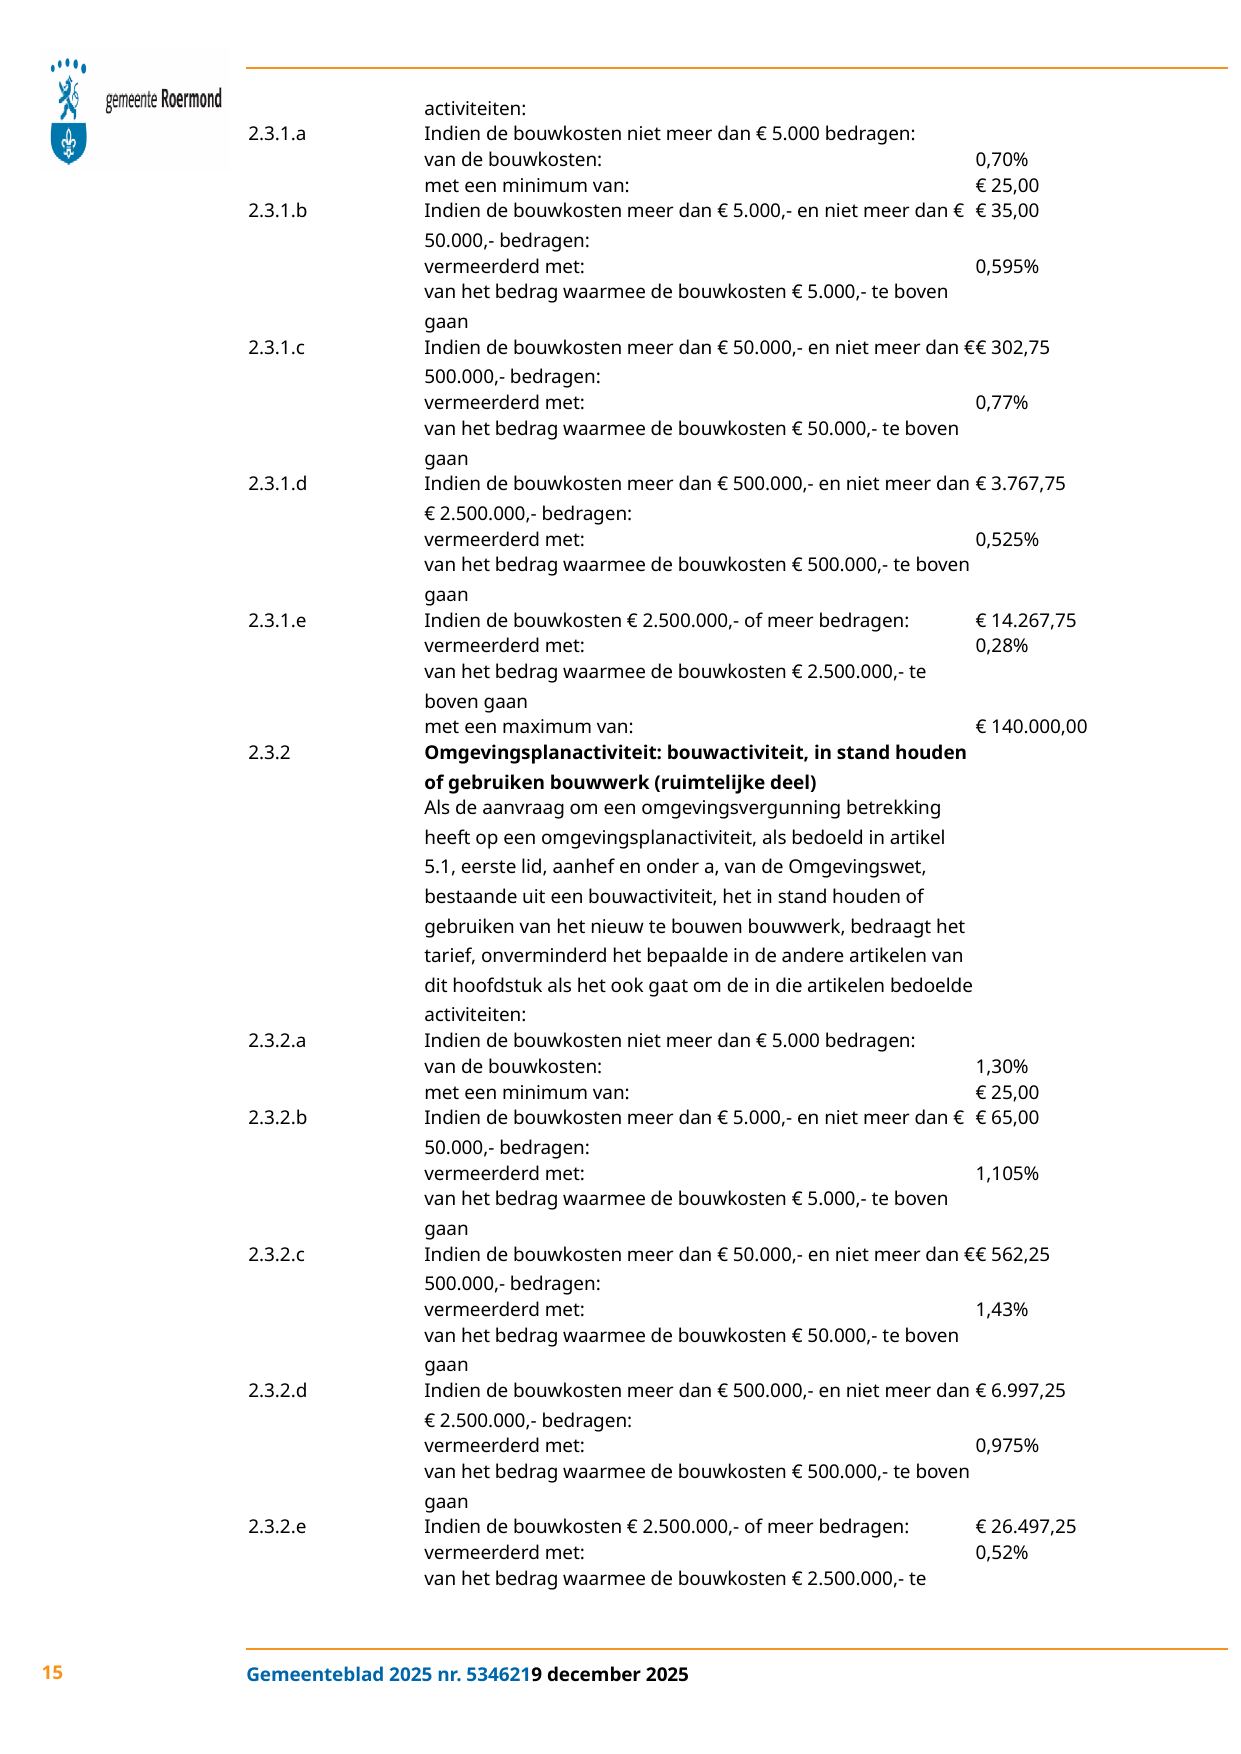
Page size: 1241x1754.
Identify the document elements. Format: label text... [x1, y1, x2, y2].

table_cell van het bedrag waarmee de bouwkosten € 50.000,- te boven gaan [424, 1322, 975, 1377]
table_cell Indien de bouwkosten meer dan € 50.000,- en niet meer dan € 500.000,- bedragen: [424, 334, 975, 389]
table_cell [975, 415, 1152, 470]
table_cell 0,595% [975, 253, 1152, 279]
table_cell [975, 658, 1152, 713]
table_cell 2.3.2.a [248, 1028, 424, 1104]
table_cell Indien de bouwkosten meer dan € 500.000,- en niet meer dan € 2.500.000,- bedragen: [424, 1377, 975, 1433]
table_cell 0,525% [975, 526, 1152, 551]
table_cell 2.3.1.a [248, 121, 424, 198]
table_cell [975, 739, 1152, 794]
table_cell activiteiten: [424, 95, 975, 121]
table_cell 2.3.1.d [248, 470, 424, 607]
table_cell [248, 795, 424, 1027]
table_cell Indien de bouwkosten € 2.500.000,- of meer bedragen: [424, 1514, 975, 1539]
table_cell Indien de bouwkosten € 2.500.000,- of meer bedragen: [424, 607, 975, 632]
table_cell 0,28% [975, 633, 1152, 658]
table_cell [975, 1028, 1152, 1053]
table_cell [248, 95, 424, 121]
table_cell € 3.767,75 [975, 470, 1152, 526]
table_cell vermeerderd met: [424, 633, 975, 658]
table_cell € 302,75 [975, 334, 1152, 389]
table_cell [975, 551, 1152, 607]
table_cell van het bedrag waarmee de bouwkosten € 500.000,- te boven gaan [424, 551, 975, 607]
table_cell 0,77% [975, 389, 1152, 415]
table_cell Indien de bouwkosten meer dan € 5.000,- en niet meer dan € 50.000,- bedragen: [424, 1105, 975, 1160]
table_cell [975, 795, 1152, 1027]
table_cell 0,52% [975, 1539, 1152, 1565]
table_cell van het bedrag waarmee de bouwkosten € 50.000,- te boven gaan [424, 415, 975, 470]
table_cell [975, 1322, 1152, 1377]
table_cell van het bedrag waarmee de bouwkosten € 500.000,- te boven gaan [424, 1458, 975, 1514]
table_cell Als de aanvraag om een omgevingsvergunning betrekking heeft op een omgevingsplanactiviteit, als bedoeld in artikel 5.1, eerste lid, aanhef en onder a, van de Omgevingswet, bestaande uit een bouwactiviteit, het in stand houden of gebruiken van het nieuw te bouwen bouwwerk, bedraagt het tarief, onverminderd het bepaalde in de andere artikelen van dit hoofdstuk als het ook gaat om de in die artikelen bedoelde activiteiten: [424, 795, 975, 1027]
table_cell 2.3.2.b [248, 1105, 424, 1241]
table_cell van het bedrag waarmee de bouwkosten € 5.000,- te boven gaan [424, 279, 975, 334]
table_cell Omgevingsplanactiviteit: bouwactiviteit, in stand houden of gebruiken bouwwerk (ruimtelijke deel) [424, 739, 975, 794]
table_cell vermeerderd met: [424, 389, 975, 415]
table_cell [975, 279, 1152, 334]
table_cell € 140.000,00 [975, 714, 1152, 739]
table_cell 1,105% [975, 1160, 1152, 1186]
table_cell vermeerderd met: [424, 1160, 975, 1186]
table_cell vermeerderd met: [424, 253, 975, 279]
table_cell van de bouwkosten: [424, 146, 975, 172]
table_cell 2.3.2.d [248, 1377, 424, 1514]
table_cell [975, 95, 1152, 121]
table_cell vermeerderd met: [424, 1539, 975, 1565]
table_cell € 562,25 [975, 1241, 1152, 1296]
picture [41, 47, 231, 172]
table_cell 2.3.2.e [248, 1514, 424, 1591]
table_cell 1,43% [975, 1296, 1152, 1322]
table_cell € 14.267,75 [975, 607, 1152, 632]
table_cell Indien de bouwkosten niet meer dan € 5.000 bedragen: [424, 1028, 975, 1053]
table_cell € 35,00 [975, 198, 1152, 253]
table_cell € 65,00 [975, 1105, 1152, 1160]
table_cell Indien de bouwkosten meer dan € 500.000,- en niet meer dan € 2.500.000,- bedragen: [424, 470, 975, 526]
table_cell 2.3.1.b [248, 198, 424, 334]
table_cell 2.3.2 [248, 739, 424, 794]
table_cell [975, 1458, 1152, 1514]
table_cell 2.3.2.c [248, 1241, 424, 1377]
table_cell van het bedrag waarmee de bouwkosten € 5.000,- te boven gaan [424, 1186, 975, 1241]
table_cell [975, 1565, 1152, 1591]
table_cell 2.3.1.c [248, 334, 424, 470]
table_cell [975, 1186, 1152, 1241]
table_cell met een maximum van: [424, 714, 975, 739]
table_cell van het bedrag waarmee de bouwkosten € 2.500.000,- te [424, 1565, 975, 1591]
table_cell van de bouwkosten: [424, 1053, 975, 1079]
table_cell Indien de bouwkosten meer dan € 5.000,- en niet meer dan € 50.000,- bedragen: [424, 198, 975, 253]
table_cell [975, 121, 1152, 146]
table_cell 2.3.1.e [248, 607, 424, 739]
table_cell 1,30% [975, 1053, 1152, 1079]
table_cell € 26.497,25 [975, 1514, 1152, 1539]
table_cell vermeerderd met: [424, 1433, 975, 1458]
table_cell € 6.997,25 [975, 1377, 1152, 1433]
table_cell van het bedrag waarmee de bouwkosten € 2.500.000,- te boven gaan [424, 658, 975, 713]
table_cell vermeerderd met: [424, 1296, 975, 1322]
table_cell 0,70% [975, 146, 1152, 172]
table_cell 0,975% [975, 1433, 1152, 1458]
table_cell Indien de bouwkosten niet meer dan € 5.000 bedragen: [424, 121, 975, 146]
table_cell € 25,00 [975, 1079, 1152, 1104]
table_cell Indien de bouwkosten meer dan € 50.000,- en niet meer dan € 500.000,- bedragen: [424, 1241, 975, 1296]
table_cell vermeerderd met: [424, 526, 975, 551]
table_cell met een minimum van: [424, 172, 975, 198]
table_cell € 25,00 [975, 172, 1152, 198]
table_cell met een minimum van: [424, 1079, 975, 1104]
